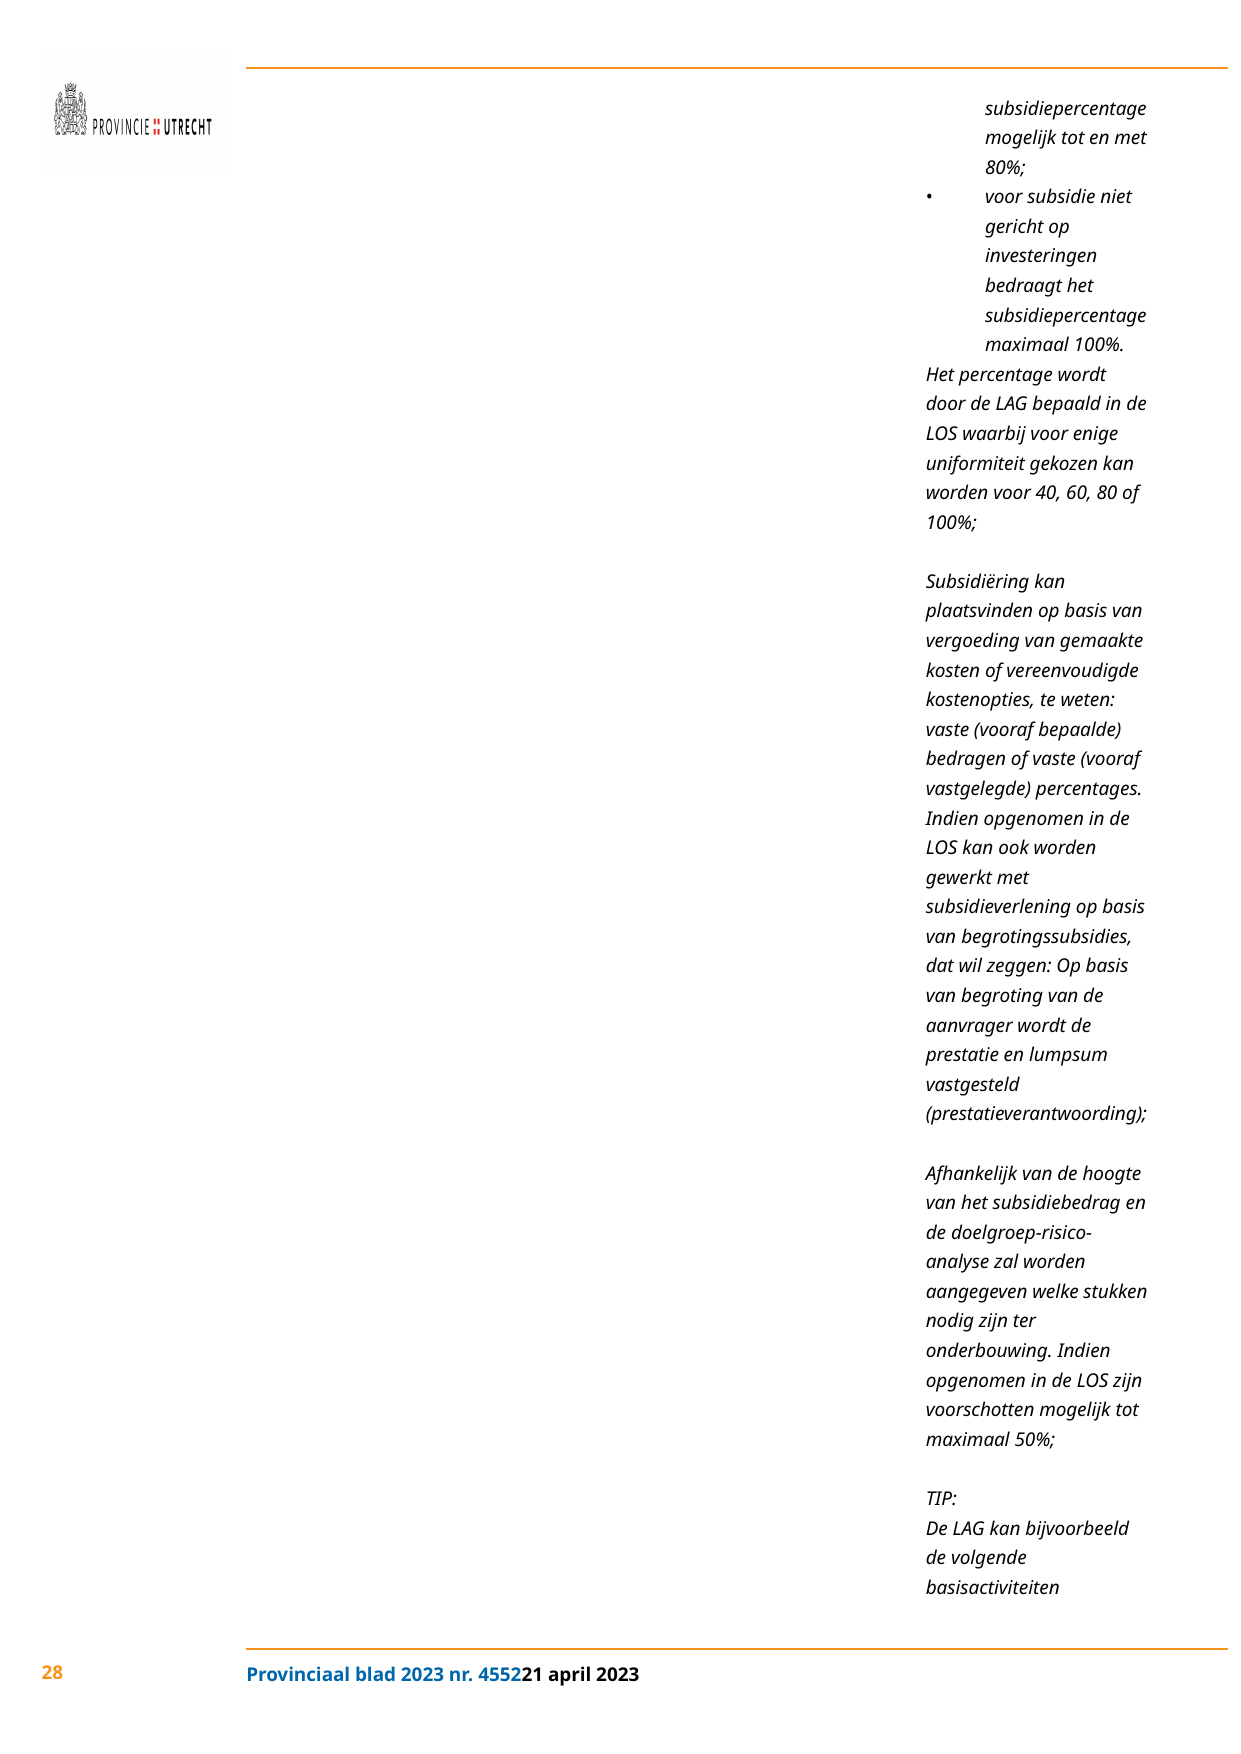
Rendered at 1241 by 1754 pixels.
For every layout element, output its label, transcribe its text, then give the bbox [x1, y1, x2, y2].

table_cell [248, 95, 474, 1600]
table_cell subsidiepercentage mogelijk tot en met 80%; voor subsidie niet gericht op investeringen bedraagt het subsidiepercentage maximaal 100%. Het percentage wordt door de LAG bepaald in de LOS waarbij voor enige uniformiteit gekozen kan worden voor 40, 60, 80 of 100%; Subsidiëring kan plaatsvinden op basis van vergoeding van gemaakte kosten of vereenvoudigde kostenopties, te weten: vaste (vooraf bepaalde) bedragen of vaste (vooraf vastgelegde) percentages. Indien opgenomen in de LOS kan ook worden gewerkt met subsidieverlening op basis van begrotingssubsidies, dat wil zeggen: Op basis van begroting van de aanvrager wordt de prestatie en lumpsum vastgesteld (prestatieverantwoording); Afhankelijk van de hoogte van het subsidiebedrag en de doelgroep-risico-analyse zal worden aangegeven welke stukken nodig zijn ter onderbouwing. Indien opgenomen in de LOS zijn voorschotten mogelijk tot maximaal 50%; TIP: De LAG kan bijvoorbeeld de volgende basisactiviteiten [926, 95, 1152, 1600]
table_cell [474, 95, 926, 1600]
picture [41, 47, 231, 172]
